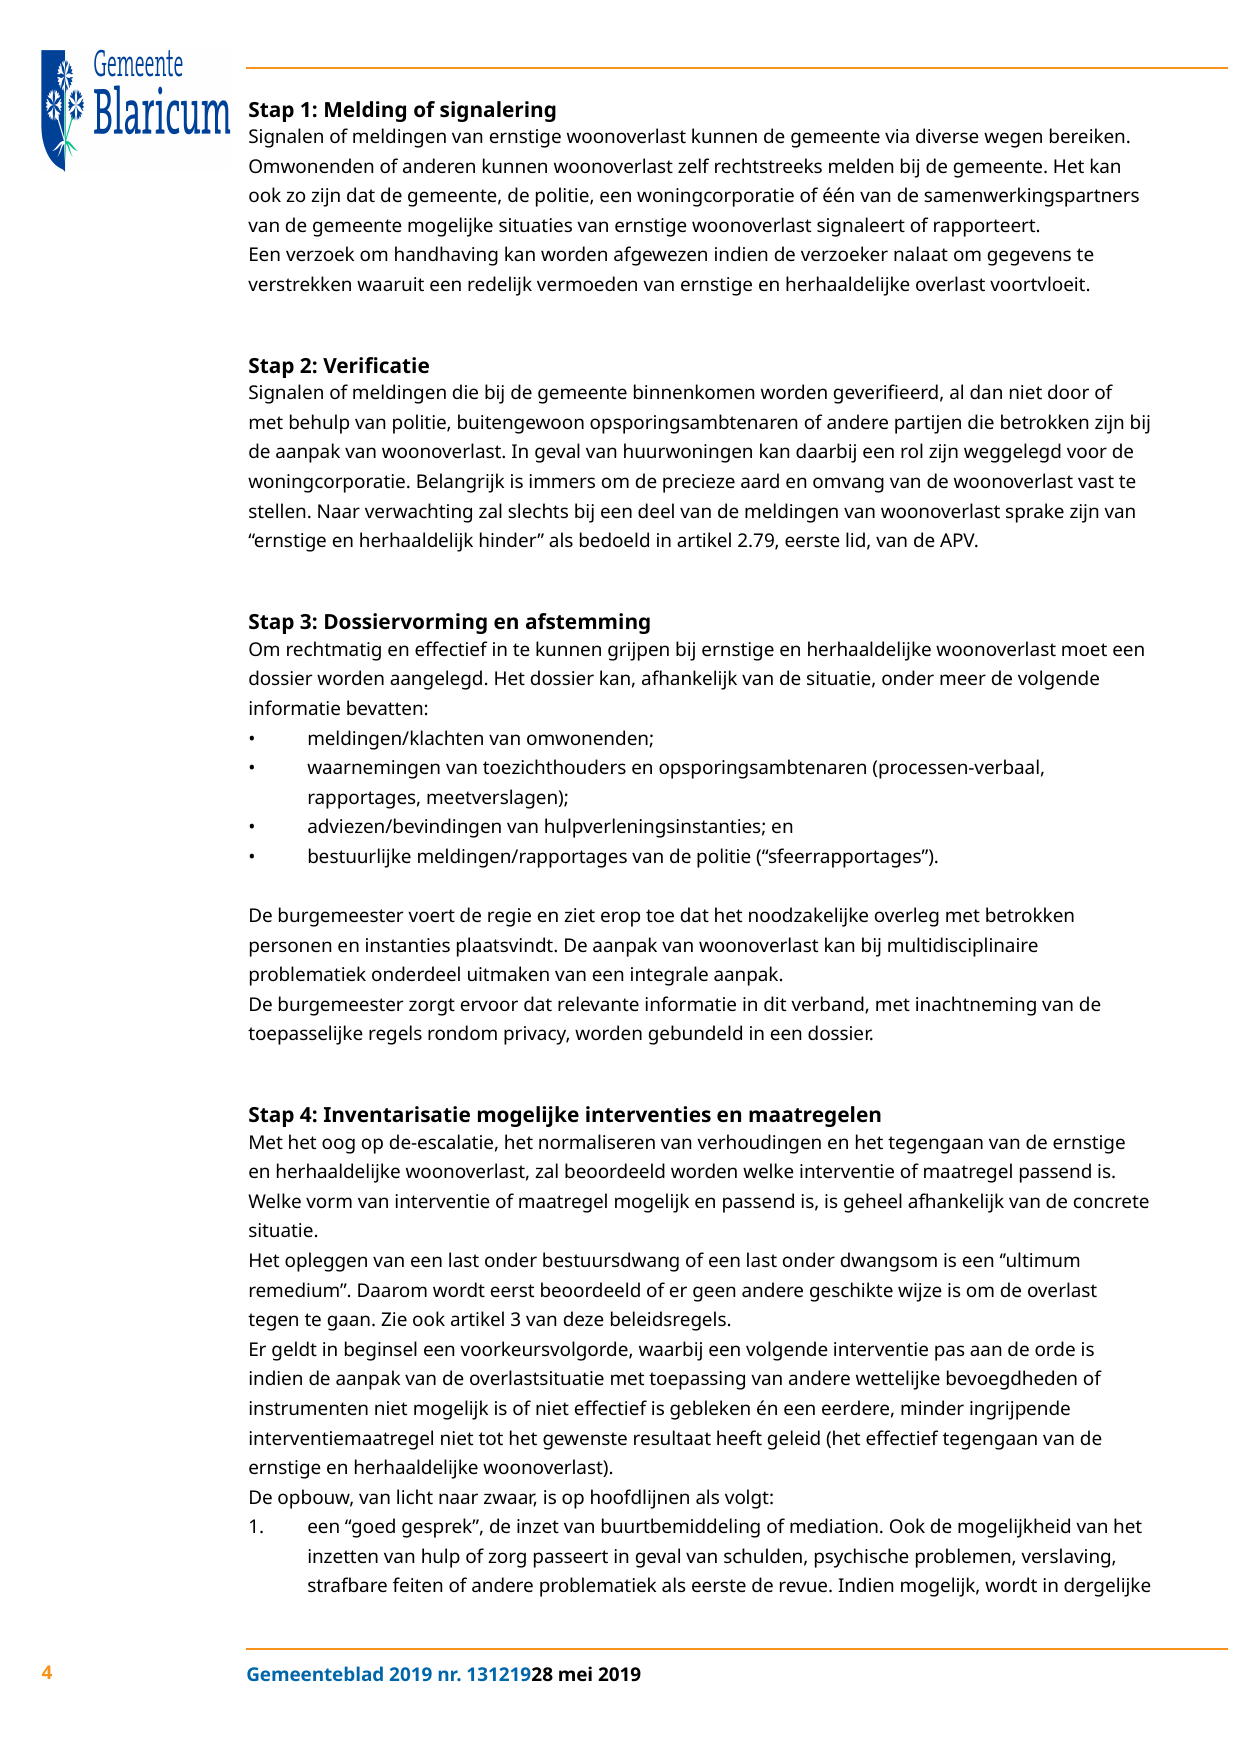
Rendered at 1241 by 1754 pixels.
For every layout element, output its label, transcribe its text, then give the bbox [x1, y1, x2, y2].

text De burgemeester zorgt ervoor dat relevante informatie in dit verband, met inachtneming van de toepasselijke regels rondom privacy, worden gebundeld in een dossier. [248, 991, 1152, 1046]
list bestuurlijke meldingen/rapportages van de politie (“sfeerrapportages”). [248, 843, 1152, 869]
text Het opleggen van een last onder bestuursdwang of een last onder dwangsom is een ‘’ultimum remedium’’. Daarom wordt eerst beoordeeld of er geen andere geschikte wijze is om de overlast tegen te gaan. Zie ook artikel 3 van deze beleidsregels. [248, 1247, 1152, 1332]
list waarnemingen van toezichthouders en opsporingsambtenaren (processen-verbaal, rapportages, meetverslagen); [248, 754, 1152, 809]
text Stap 2: Verificatie [248, 351, 1152, 379]
text Stap 3: Dossiervorming en afstemming [248, 607, 1152, 636]
text Er geldt in beginsel een voorkeursvolgorde, waarbij een volgende interventie pas aan de orde is indien de aanpak van de overlastsituatie met toepassing van andere wettelijke bevoegdheden of instrumenten niet mogelijk is of niet effectief is gebleken én een eerdere, minder ingrijpende interventiemaatregel niet tot het gewenste resultaat heeft geleid (het effectief tegengaan van de ernstige en herhaaldelijke woonoverlast). [248, 1336, 1152, 1480]
list meldingen/klachten van omwonenden; [248, 725, 1152, 750]
text Met het oog op de-escalatie, het normaliseren van verhoudingen en het tegengaan van de ernstige en herhaaldelijke woonoverlast, zal beoordeeld worden welke interventie of maatregel passend is. Welke vorm van interventie of maatregel mogelijk en passend is, is geheel afhankelijk van de concrete situatie. [248, 1129, 1152, 1243]
text Een verzoek om handhaving kan worden afgewezen indien de verzoeker nalaat om gegevens te verstrekken waaruit een redelijk vermoeden van ernstige en herhaaldelijke overlast voortvloeit. [248, 242, 1152, 297]
text Stap 4: Inventarisatie mogelijke interventies en maatregelen [248, 1101, 1152, 1129]
text De burgemeester voert de regie en ziet erop toe dat het noodzakelijke overleg met betrokken personen en instanties plaatsvindt. De aanpak van woonoverlast kan bij multidisciplinaire problematiek onderdeel uitmaken van een integrale aanpak. [248, 902, 1152, 987]
text Signalen of meldingen van ernstige woonoverlast kunnen de gemeente via diverse wegen bereiken. Omwonenden of anderen kunnen woonoverlast zelf rechtstreeks melden bij de gemeente. Het kan ook zo zijn dat de gemeente, de politie, een woningcorporatie of één van de samenwerkingspartners van de gemeente mogelijke situaties van ernstige woonoverlast signaleert of rapporteert. [248, 123, 1152, 238]
text Stap 1: Melding of signalering [248, 95, 1152, 123]
list een “goed gesprek”, de inzet van buurtbemiddeling of mediation. Ook de mogelijkheid van het inzetten van hulp of zorg passeert in geval van schulden, psychische problemen, verslaving, strafbare feiten of andere problematiek als eerste de revue. Indien mogelijk, wordt in dergelijke [248, 1513, 1152, 1598]
text De opbouw, van licht naar zwaar, is op hoofdlijnen als volgt: [248, 1484, 1152, 1510]
list adviezen/bevindingen van hulpverleningsinstanties; en [248, 813, 1152, 839]
text Om rechtmatig en effectief in te kunnen grijpen bij ernstige en herhaaldelijke woonoverlast moet een dossier worden aangelegd. Het dossier kan, afhankelijk van de situatie, onder meer de volgende informatie bevatten: [248, 636, 1152, 721]
text Signalen of meldingen die bij de gemeente binnenkomen worden geverifieerd, al dan niet door of met behulp van politie, buitengewoon opsporingsambtenaren of andere partijen die betrokken zijn bij de aanpak van woonoverlast. In geval van huurwoningen kan daarbij een rol zijn weggelegd voor de woningcorporatie. Belangrijk is immers om de precieze aard en omvang van de woonoverlast vast te stellen. Naar verwachting zal slechts bij een deel van de meldingen van woonoverlast sprake zijn van “ernstige en herhaaldelijk hinder” als bedoeld in artikel 2.79, eerste lid, van de APV. [248, 379, 1152, 553]
picture [41, 47, 231, 172]
